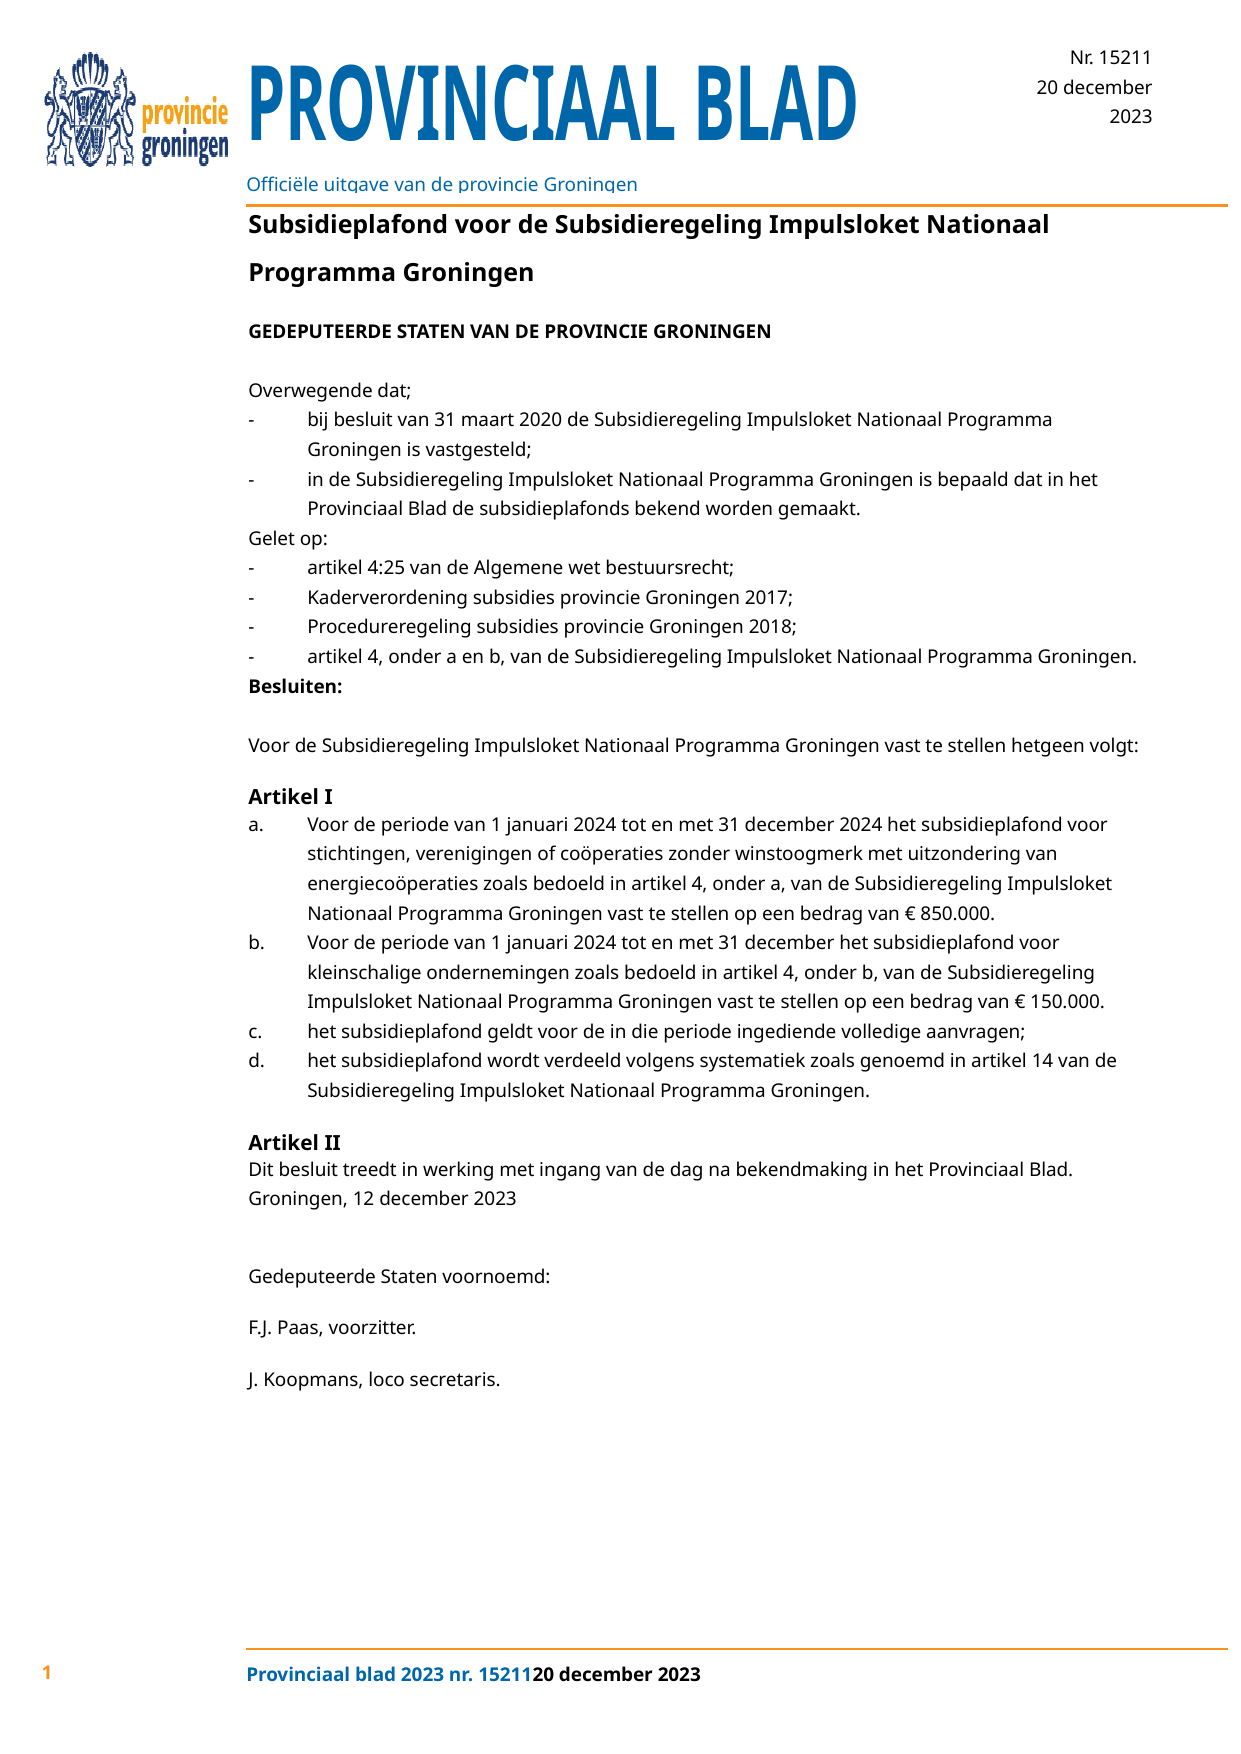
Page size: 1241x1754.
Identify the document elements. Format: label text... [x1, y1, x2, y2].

list artikel 4:25 van de Algemene wet bestuursrecht; [248, 554, 1152, 580]
list in de Subsidieregeling Impulsloket Nationaal Programma Groningen is bepaald dat in het Provinciaal Blad de subsidieplafonds bekend worden gemaakt. [248, 466, 1152, 521]
text Dit besluit treedt in werking met ingang van de dag na bekendmaking in het Provinciaal Blad. [248, 1156, 1152, 1182]
text J. Koopmans, loco secretaris. [248, 1366, 1152, 1391]
list Voor de periode van 1 januari 2024 tot en met 31 december 2024 het subsidieplafond voor stichtingen, verenigingen of coöperaties zonder winstoogmerk met uitzondering van energiecoöperaties zoals bedoeld in artikel 4, onder a, van de Subsidieregeling Impulsloket Nationaal Programma Groningen vast te stellen op een bedrag van € 850.000. [248, 811, 1152, 925]
text GEDEPUTEERDE STATEN VAN DE PROVINCIE GRONINGEN [248, 318, 1152, 344]
text Gedeputeerde Staten voornoemd: [248, 1263, 1152, 1288]
text Overwegende dat; [248, 377, 1152, 403]
text Voor de Subsidieregeling Impulsloket Nationaal Programma Groningen vast te stellen hetgeen volgt: [248, 732, 1152, 758]
list Kaderverordening subsidies provincie Groningen 2017; [248, 584, 1152, 610]
text Artikel I [248, 782, 1152, 811]
list Procedureregeling subsidies provincie Groningen 2018; [248, 614, 1152, 639]
list het subsidieplafond wordt verdeeld volgens systematiek zoals genoemd in artikel 14 van de Subsidieregeling Impulsloket Nationaal Programma Groningen. [248, 1048, 1152, 1103]
text Besluiten: [248, 673, 1152, 699]
list bij besluit van 31 maart 2020 de Subsidieregeling Impulsloket Nationaal Programma Groningen is vastgesteld; [248, 407, 1152, 462]
picture [41, 47, 231, 172]
text Subsidieplafond voor de Subsidieregeling Impulsloket Nationaal Programma Groningen [248, 207, 1152, 288]
text Groningen, 12 december 2023 [248, 1186, 1152, 1211]
text Artikel II [248, 1128, 1152, 1156]
text F.J. Paas, voorzitter. [248, 1314, 1152, 1340]
list artikel 4, onder a en b, van de Subsidieregeling Impulsloket Nationaal Programma Groningen. [248, 643, 1152, 669]
list Voor de periode van 1 januari 2024 tot en met 31 december het subsidieplafond voor kleinschalige ondernemingen zoals bedoeld in artikel 4, onder b, van de Subsidieregeling Impulsloket Nationaal Programma Groningen vast te stellen op een bedrag van € 150.000. [248, 929, 1152, 1014]
text Gelet op: [248, 525, 1152, 551]
list het subsidieplafond geldt voor de in die periode ingediende volledige aanvragen; [248, 1018, 1152, 1044]
